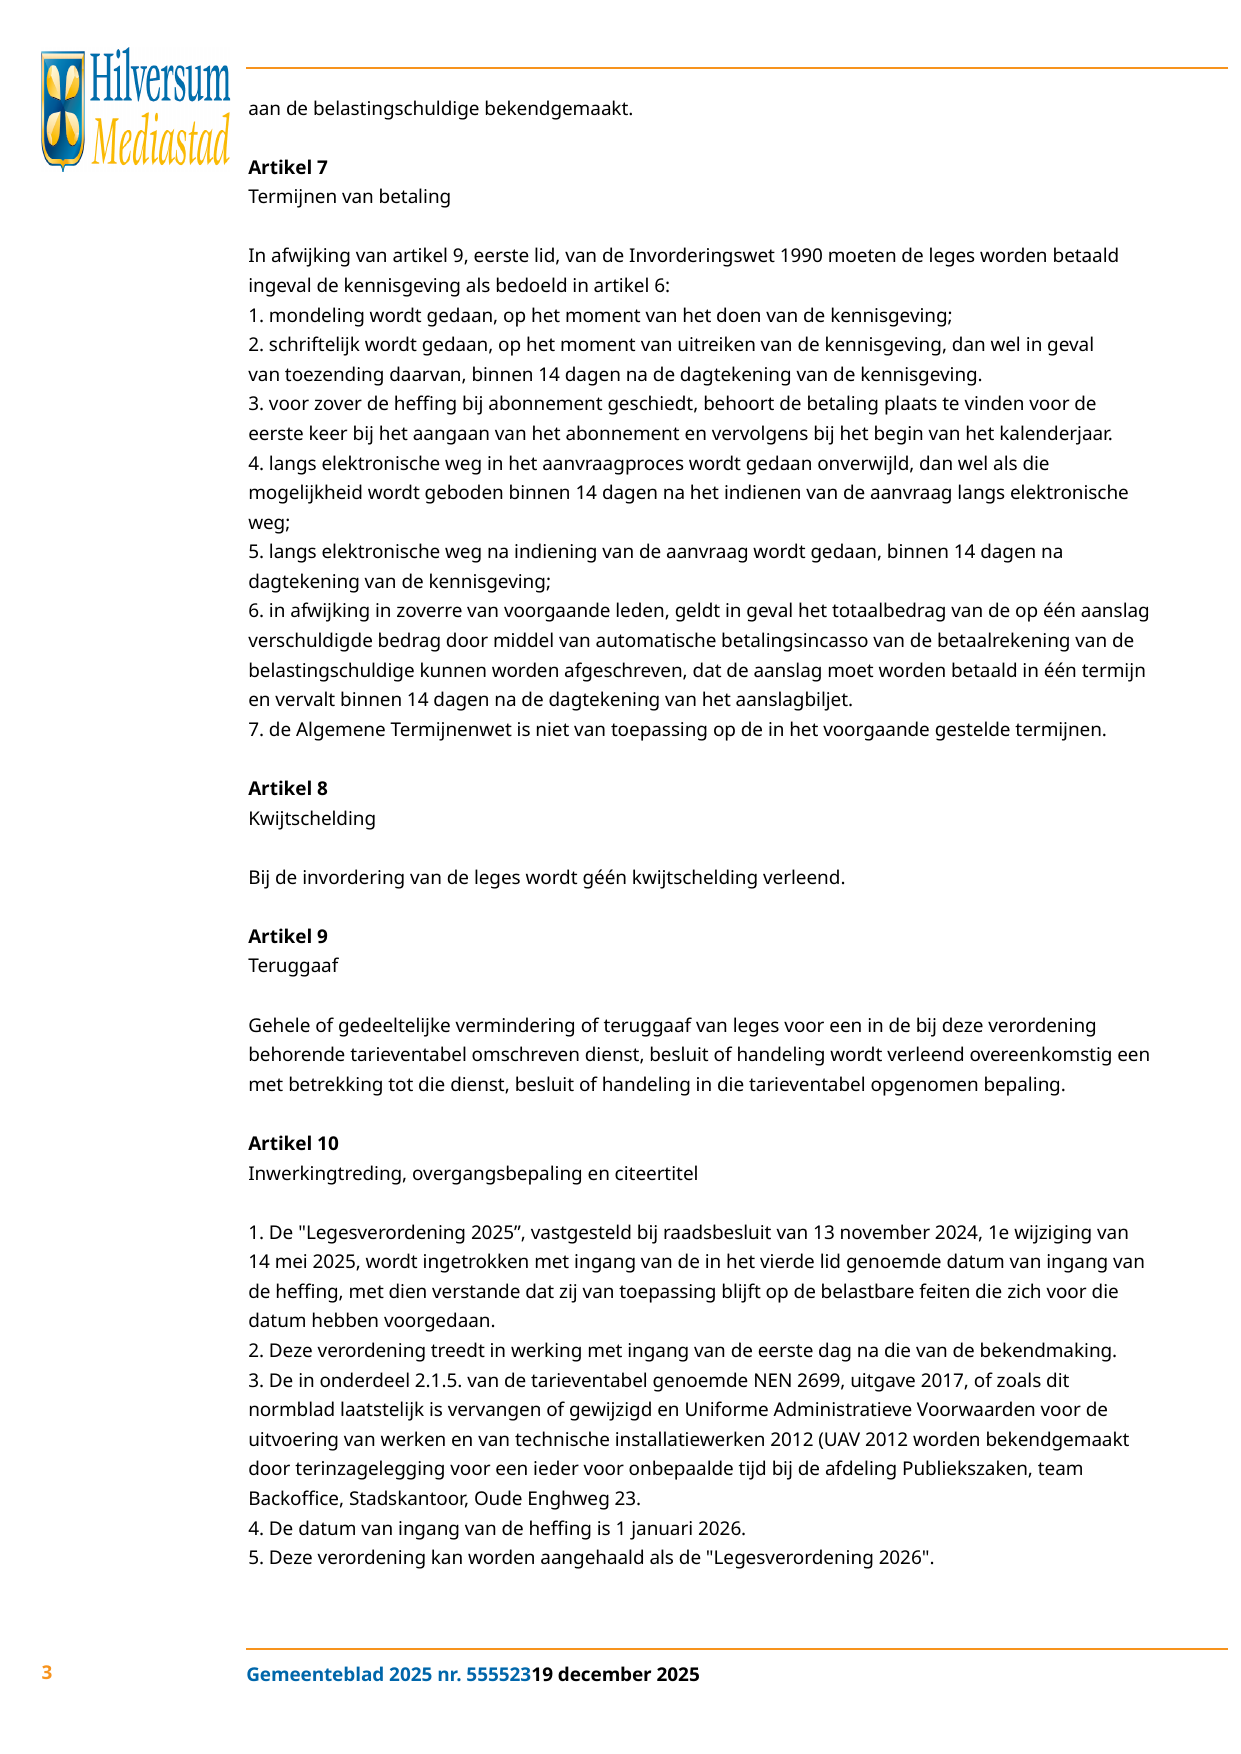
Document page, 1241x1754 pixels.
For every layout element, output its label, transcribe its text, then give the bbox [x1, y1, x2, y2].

text 3. De in onderdeel 2.1.5. van de tarieventabel genoemde NEN 2699, uitgave 2017, of zoals dit normblad laatstelijk is vervangen of gewijzigd en Uniforme Administratieve Voorwaarden voor de uitvoering van werken en van technische installatiewerken 2012 (UAV 2012 worden bekendgemaakt door terinzagelegging voor een ieder voor onbepaalde tijd bij de afdeling Publiekszaken, team Backoffice, Stadskantoor, Oude Enghweg 23. [248, 1367, 1152, 1511]
text In afwijking van artikel 9, eerste lid, van de Invorderingswet 1990 moeten de leges worden betaald ingeval de kennisgeving als bedoeld in artikel 6: [248, 243, 1152, 298]
text 4. De datum van ingang van de heffing is 1 januari 2026. [248, 1515, 1152, 1541]
text 2. Deze verordening treedt in werking met ingang van de eerste dag na die van de bekendmaking. [248, 1337, 1152, 1363]
text 2. schriftelijk wordt gedaan, op het moment van uitreiken van de kennisgeving, dan wel in geval [248, 331, 1152, 357]
text Termijnen van betaling [248, 183, 1152, 209]
text Teruggaaf [248, 953, 1152, 978]
text Kwijtschelding [248, 805, 1152, 831]
text Inwerkingtreding, overgangsbepaling en citeertitel [248, 1160, 1152, 1186]
text 1. mondeling wordt gedaan, op het moment van het doen van de kennisgeving; [248, 302, 1152, 328]
text Gehele of gedeeltelijke vermindering of teruggaaf van leges voor een in de bij deze verordening behorende tarieventabel omschreven dienst, besluit of handeling wordt verleend overeenkomstig een met betrekking tot die dienst, besluit of handeling in die tarieventabel opgenomen bepaling. [248, 1012, 1152, 1097]
text Artikel 9 [248, 923, 1152, 949]
text Artikel 10 [248, 1130, 1152, 1156]
text Artikel 7 [248, 154, 1152, 180]
text 6. in afwijking in zoverre van voorgaande leden, geldt in geval het totaalbedrag van de op één aanslag verschuldigde bedrag door middel van automatische betalingsincasso van de betaalrekening van de belastingschuldige kunnen worden afgeschreven, dat de aanslag moet worden betaald in één termijn en vervalt binnen 14 dagen na de dagtekening van het aanslagbiljet. [248, 598, 1152, 712]
text van toezending daarvan, binnen 14 dagen na de dagtekening van de kennisgeving. [248, 361, 1152, 387]
text 3. voor zover de heffing bij abonnement geschiedt, behoort de betaling plaats te vinden voor de eerste keer bij het aangaan van het abonnement en vervolgens bij het begin van het kalenderjaar. [248, 391, 1152, 446]
picture [41, 47, 231, 172]
text 7. de Algemene Termijnenwet is niet van toepassing op de in het voorgaande gestelde termijnen. [248, 716, 1152, 742]
text 5. langs elektronische weg na indiening van de aanvraag wordt gedaan, binnen 14 dagen na dagtekening van de kennisgeving; [248, 538, 1152, 594]
text 4. langs elektronische weg in het aanvraagproces wordt gedaan onverwijld, dan wel als die mogelijkheid wordt geboden binnen 14 dagen na het indienen van de aanvraag langs elektronische weg; [248, 450, 1152, 535]
text Artikel 8 [248, 775, 1152, 801]
text aan de belastingschuldige bekendgemaakt. [248, 95, 1152, 121]
text Bij de invordering van de leges wordt géén kwijtschelding verleend. [248, 864, 1152, 890]
text 5. Deze verordening kan worden aangehaald als de "Legesverordening 2026". [248, 1544, 1152, 1570]
text 1. De "Legesverordening 2025”, vastgesteld bij raadsbesluit van 13 november 2024, 1e wijziging van 14 mei 2025, wordt ingetrokken met ingang van de in het vierde lid genoemde datum van ingang van de heffing, met dien verstande dat zij van toepassing blijft op de belastbare feiten die zich voor die datum hebben voorgedaan. [248, 1219, 1152, 1333]
